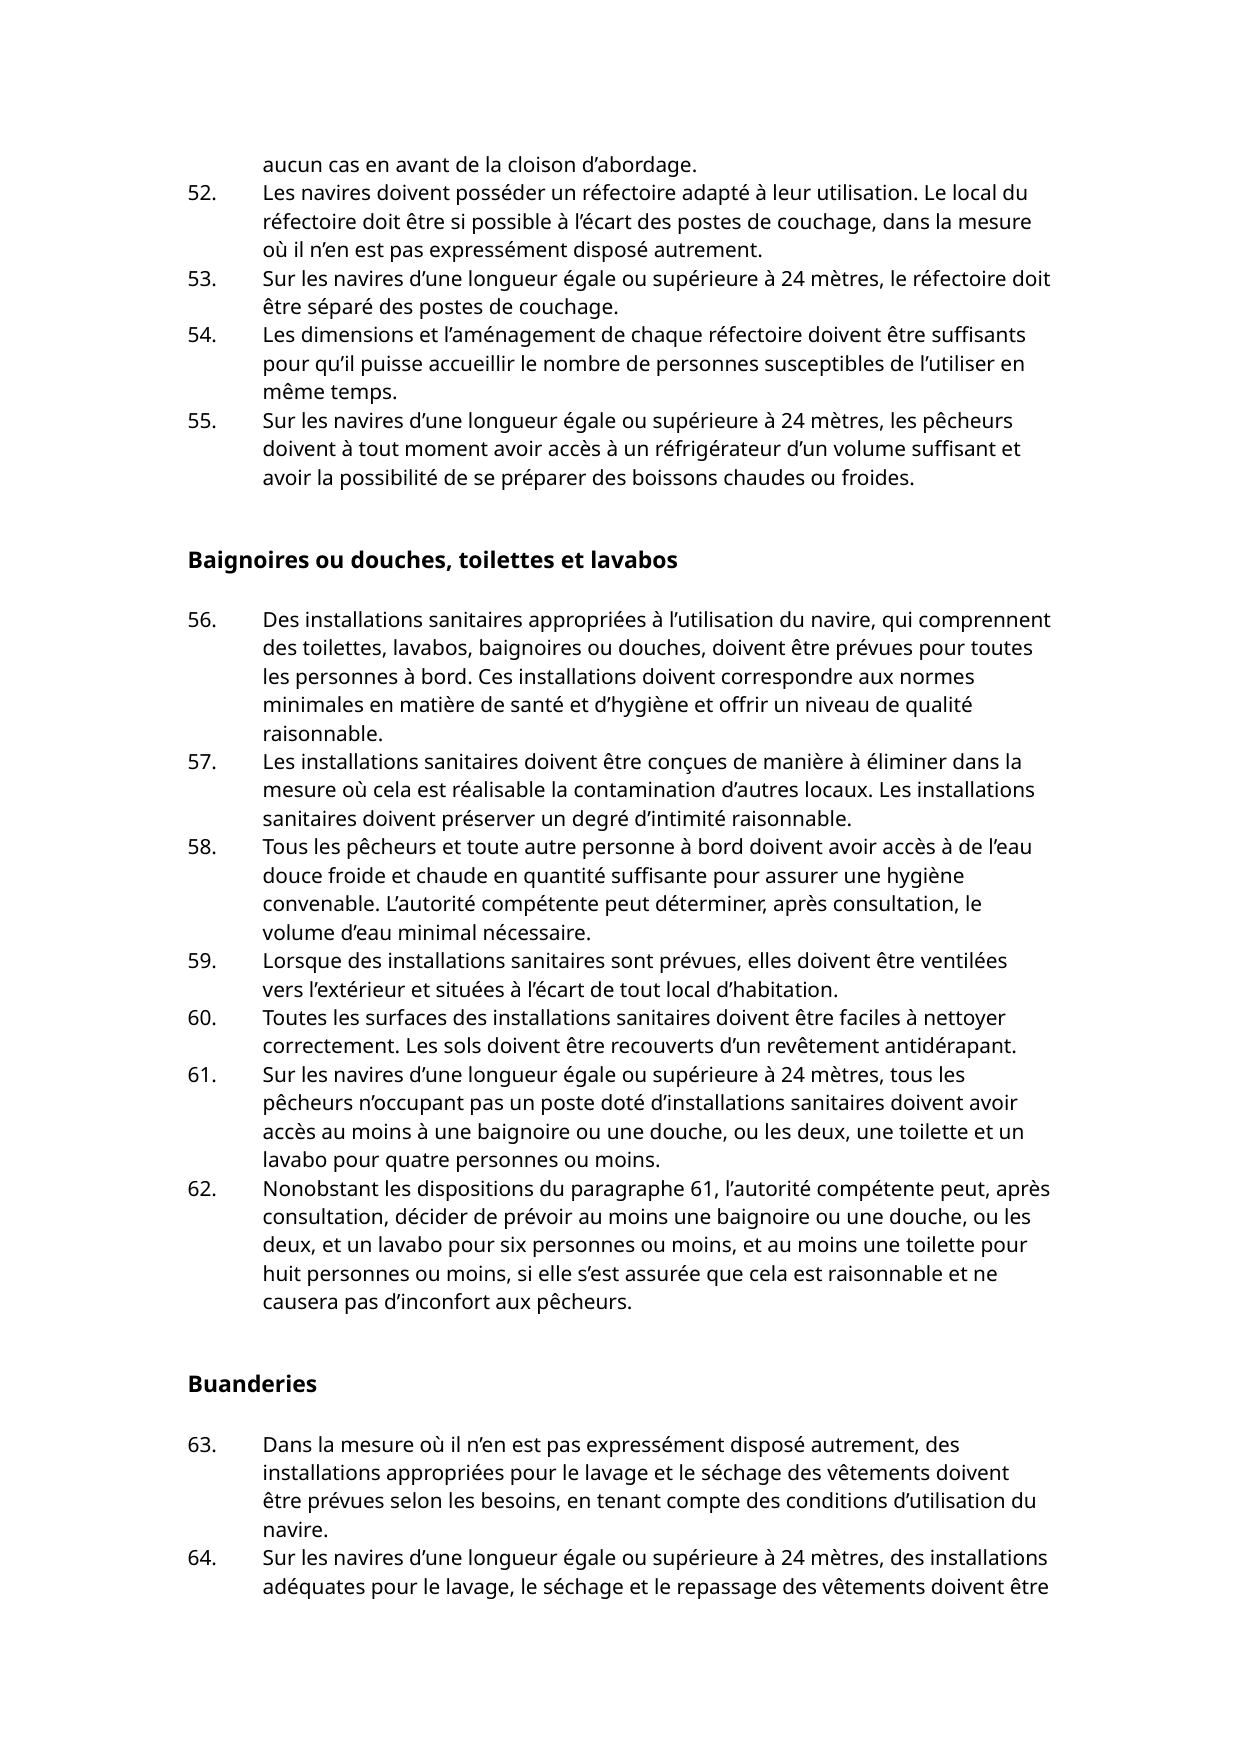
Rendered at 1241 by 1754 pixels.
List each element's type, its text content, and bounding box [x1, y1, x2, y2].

list Les navires doivent posséder un réfectoire adapté à leur utilisation. Le local du réfectoire doit être si possible à l’écart des postes de couchage, dans la mesure où il n’en est pas expressément disposé autrement. [187, 178, 1053, 264]
list Sur les navires d’une longueur égale ou supérieure à 24 mètres, le réfectoire doit être séparé des postes de couchage. [187, 264, 1053, 321]
list Sur les navires d’une longueur égale ou supérieure à 24 mètres, tous les pêcheurs n’occupant pas un poste doté d’installations sanitaires doivent avoir accès au moins à une baignoire ou une douche, ou les deux, une toilette et un lavabo pour quatre personnes ou moins. [187, 1060, 1053, 1174]
list Dans la mesure où il n’en est pas expressément disposé autrement, des installations appropriées pour le lavage et le séchage des vêtements doivent être prévues selon les besoins, en tenant compte des conditions d’utilisation du navire. [187, 1430, 1053, 1543]
list Tous les pêcheurs et toute autre personne à bord doivent avoir accès à de l’eau douce froide et chaude en quantité suffisante pour assurer une hygiène convenable. L’autorité compétente peut déterminer, après consultation, le volume d’eau minimal nécessaire. [187, 832, 1053, 946]
list Toutes les surfaces des installations sanitaires doivent être faciles à nettoyer correctement. Les sols doivent être recouverts d’un revêtement antidérapant. [187, 1003, 1053, 1060]
list Nonobstant les dispositions du paragraphe 61, l’autorité compétente peut, après consultation, décider de prévoir au moins une baignoire ou une douche, ou les deux, et un lavabo pour six personnes ou moins, et au moins une toilette pour huit personnes ou moins, si elle s’est assurée que cela est raisonnable et ne causera pas d’inconfort aux pêcheurs. [187, 1174, 1053, 1316]
list Sur les navires d’une longueur égale ou supérieure à 24 mètres, les pêcheurs doivent à tout moment avoir accès à un réfrigérateur d’un volume suffisant et avoir la possibilité de se préparer des boissons chaudes ou froides. [187, 406, 1053, 491]
list Sur les navires d’une longueur égale ou supérieure à 24 mètres, des installations adéquates pour le lavage, le séchage et le repassage des vêtements doivent être [187, 1543, 1053, 1600]
list Lorsque des installations sanitaires sont prévues, elles doivent être ventilées vers l’extérieur et situées à l’écart de tout local d’habitation. [187, 946, 1053, 1003]
list aucun cas en avant de la cloison d’abordage. [187, 150, 1053, 178]
subtitle Buanderies [187, 1368, 1053, 1400]
list Les dimensions et l’aménagement de chaque réfectoire doivent être suffisants pour qu’il puisse accueillir le nombre de personnes susceptibles de l’utiliser en même temps. [187, 321, 1053, 406]
subtitle Baignoires ou douches, toilettes et lavabos [187, 544, 1053, 575]
list Les installations sanitaires doivent être conçues de manière à éliminer dans la mesure où cela est réalisable la contamination d’autres locaux. Les installations sanitaires doivent préserver un degré d’intimité raisonnable. [187, 747, 1053, 832]
list Des installations sanitaires appropriées à l’utilisation du navire, qui comprennent des toilettes, lavabos, baignoires ou douches, doivent être prévues pour toutes les personnes à bord. Ces installations doivent correspondre aux normes minimales en matière de santé et d’hygiène et offrir un niveau de qualité raisonnable. [187, 605, 1053, 747]
